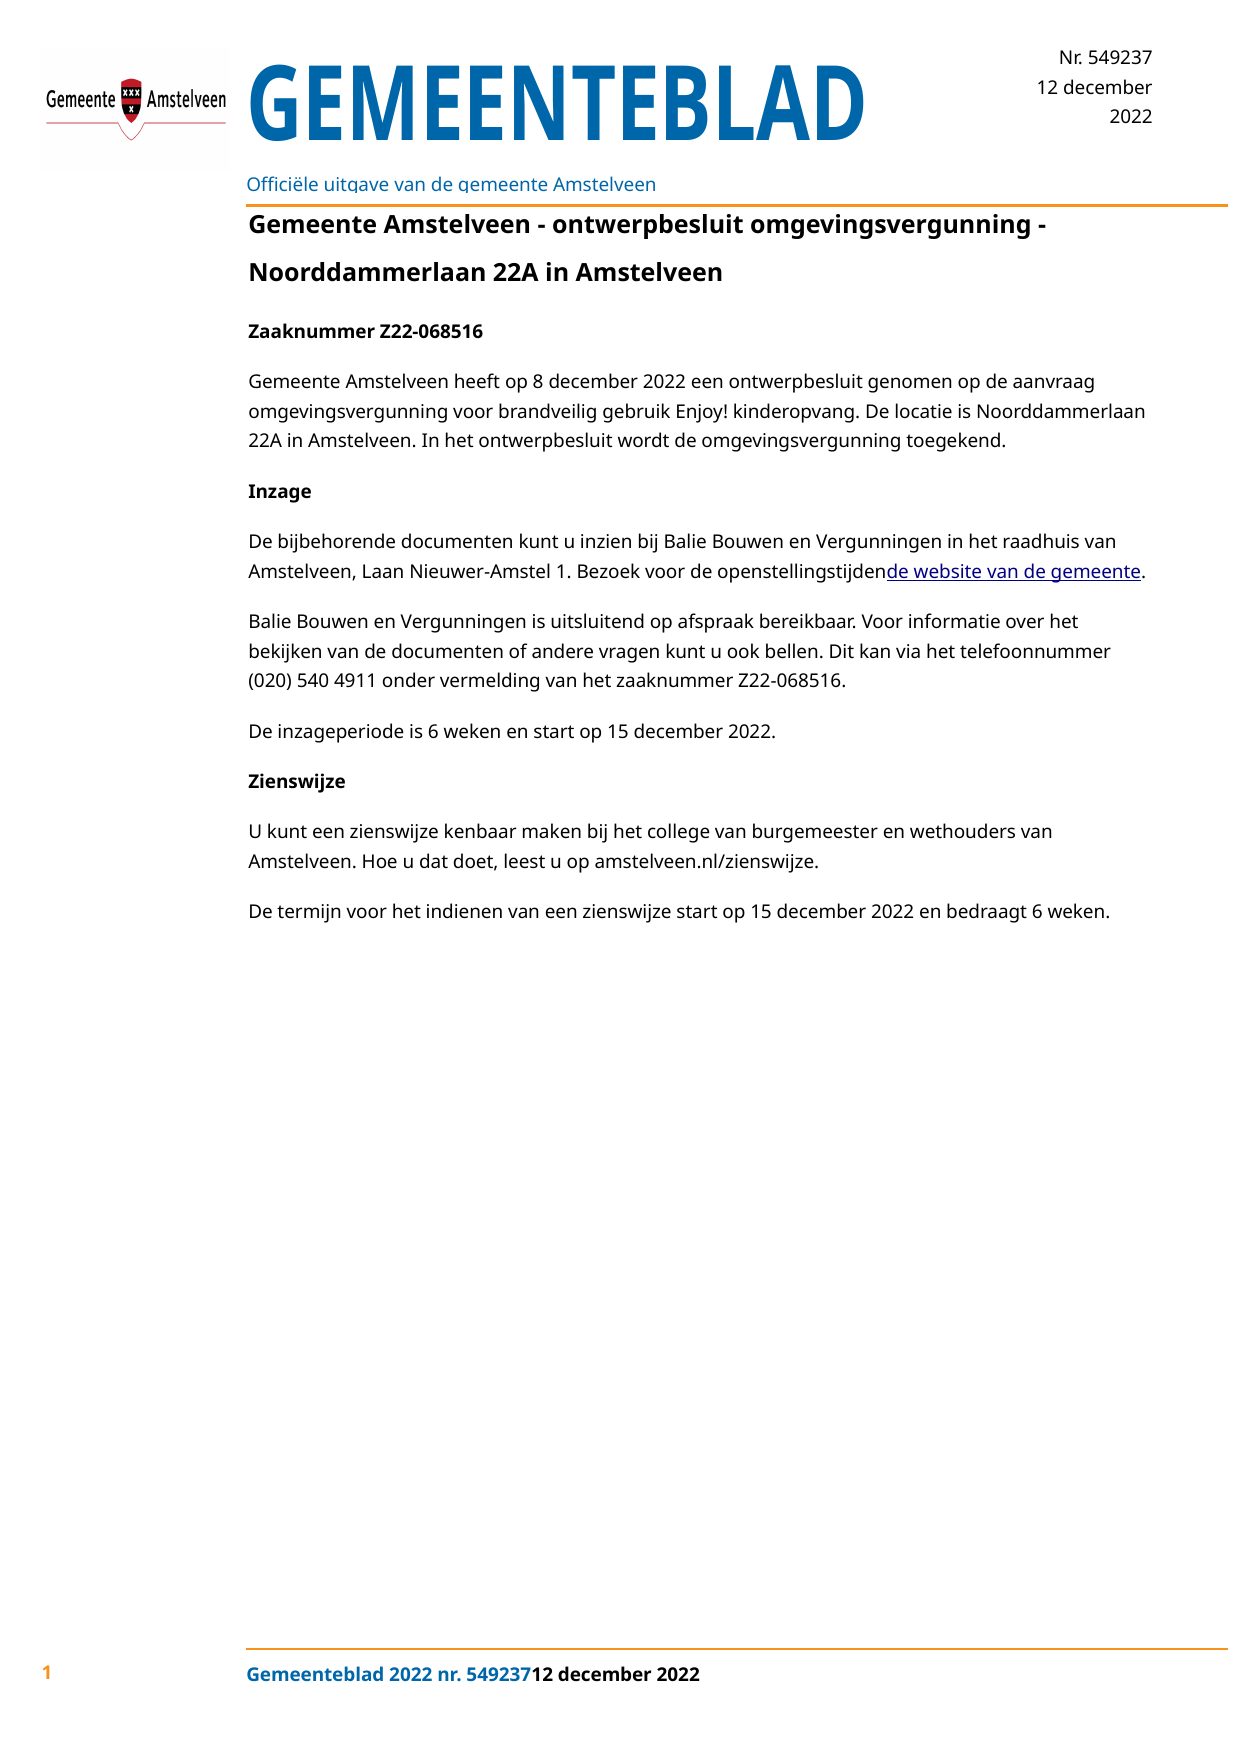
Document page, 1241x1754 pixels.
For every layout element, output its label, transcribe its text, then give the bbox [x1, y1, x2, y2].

text Gemeente Amstelveen heeft op 8 december 2022 een ontwerpbesluit genomen op de aanvraag omgevingsvergunning voor brandveilig gebruik Enjoy! kinderopvang. De locatie is Noorddammerlaan 22A in Amstelveen. In het ontwerpbesluit wordt de omgevingsvergunning toegekend. [248, 368, 1152, 453]
text Inzage [248, 478, 1152, 504]
text Gemeente Amstelveen - ontwerpbesluit omgevingsvergunning - Noorddammerlaan 22A in Amstelveen [248, 207, 1152, 288]
text De termijn voor het indienen van een zienswijze start op 15 december 2022 en bedraagt 6 weken. [248, 899, 1152, 924]
text Zienswijze [248, 768, 1152, 794]
text De bijbehorende documenten kunt u inzien bij Balie Bouwen en Vergunningen in het raadhuis van Amstelveen, Laan Nieuwer-Amstel 1. Bezoek voor de openstellingstijdende website van de gemeente. [248, 528, 1152, 584]
text De inzageperiode is 6 weken en start op 15 december 2022. [248, 718, 1152, 744]
text U kunt een zienswijze kenbaar maken bij het college van burgemeester en wethouders van Amstelveen. Hoe u dat doet, leest u op amstelveen.nl/zienswijze. [248, 819, 1152, 874]
text Zaaknummer Z22-068516 [248, 318, 1152, 344]
text Balie Bouwen en Vergunningen is uitsluitend op afspraak bereikbaar. Voor informatie over het bekijken van de documenten of andere vragen kunt u ook bellen. Dit kan via het telefoonnummer (020) 540 4911 onder vermelding van het zaaknummer Z22-068516. [248, 608, 1152, 693]
picture [41, 47, 231, 172]
